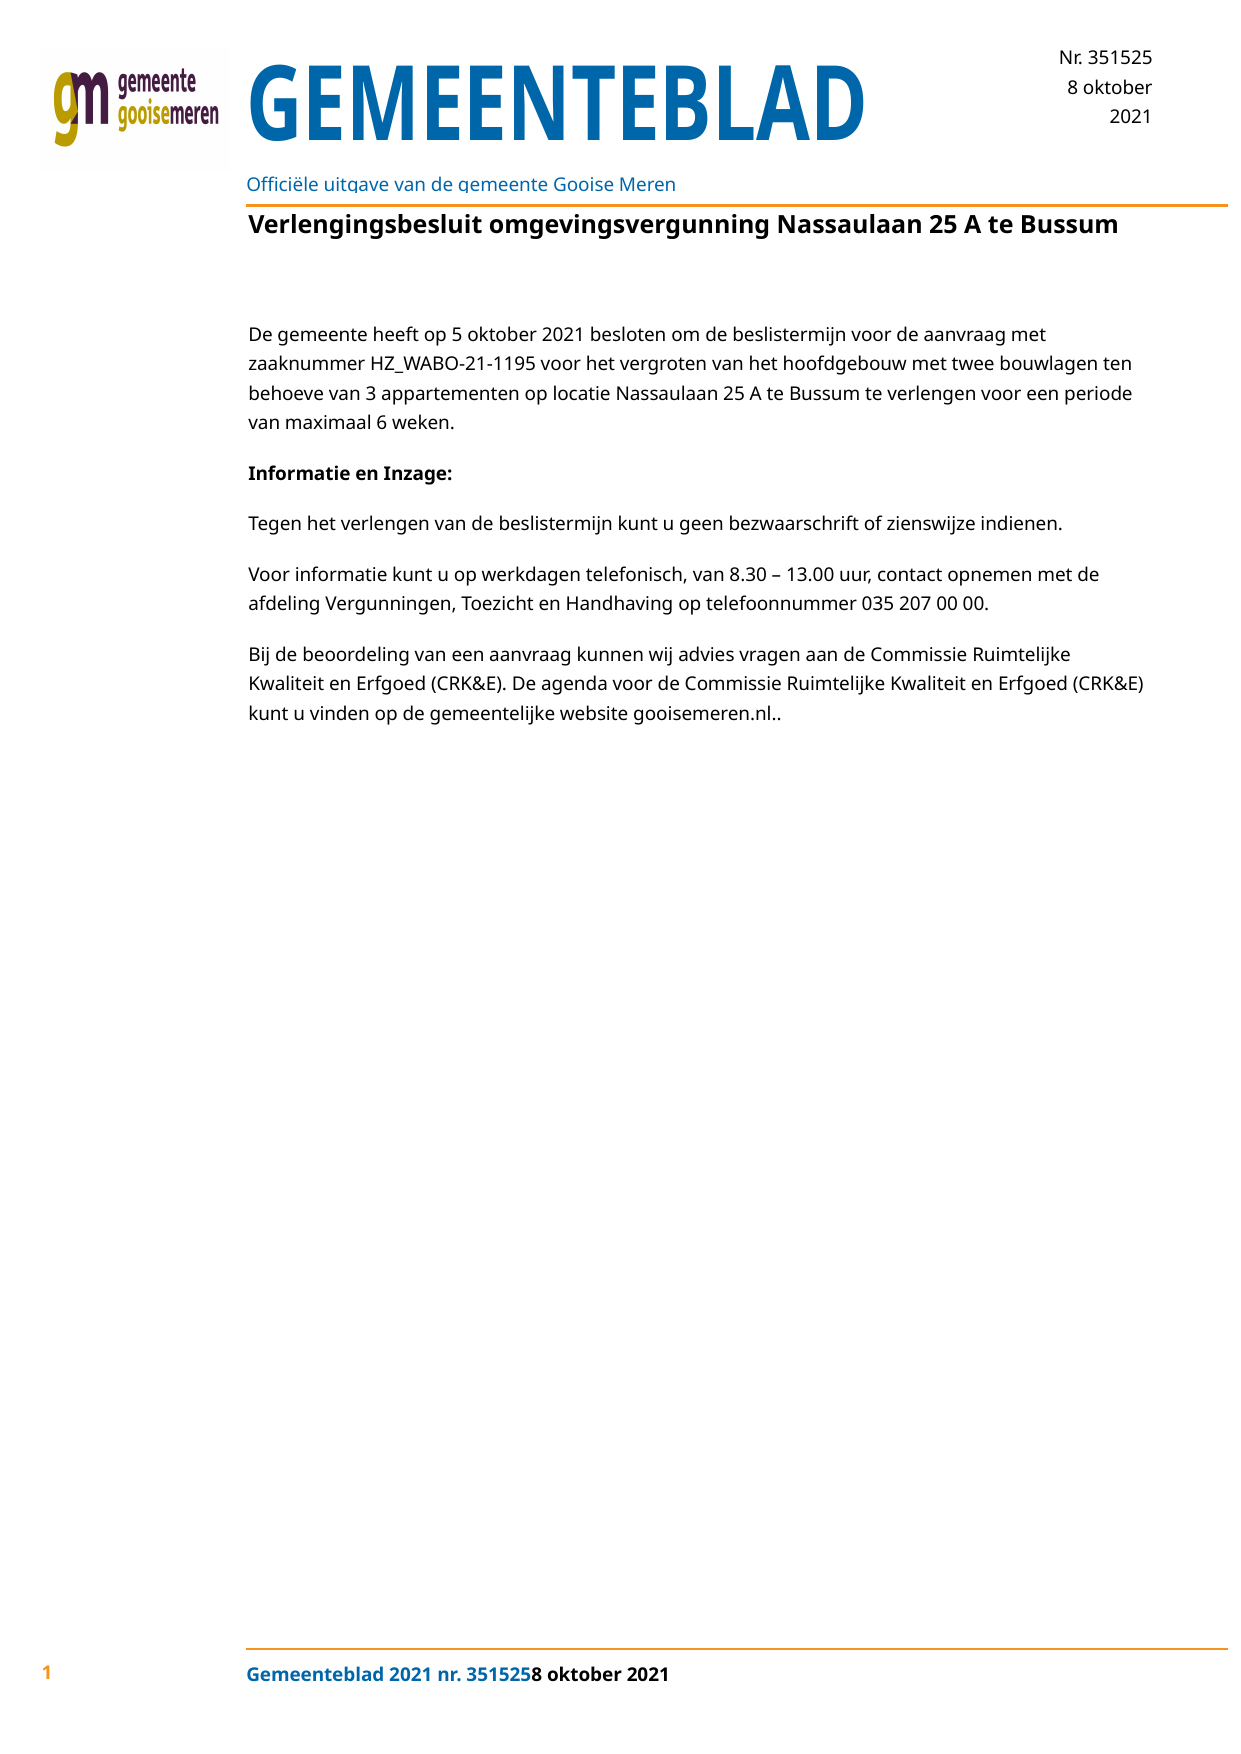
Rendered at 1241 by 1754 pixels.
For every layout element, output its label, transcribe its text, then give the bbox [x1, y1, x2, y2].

text Informatie en Inzage: [248, 460, 1152, 486]
text Verlengingsbesluit omgevingsvergunning Nassaulaan 25 A te Bussum [248, 207, 1152, 241]
text Voor informatie kunt u op werkdagen telefonisch, van 8.30 – 13.00 uur, contact opnemen met de afdeling Vergunningen, Toezicht en Handhaving op telefoonnummer 035 207 00 00. [248, 561, 1152, 616]
text De gemeente heeft op 5 oktober 2021 besloten om de beslistermijn voor de aanvraag met zaaknummer HZ_WABO-21-1195 voor het vergroten van het hoofdgebouw met twee bouwlagen ten behoeve van 3 appartementen op locatie Nassaulaan 25 A te Bussum te verlengen voor een periode van maximaal 6 weken. [248, 321, 1152, 435]
text Tegen het verlengen van de beslistermijn kunt u geen bezwaarschrift of zienswijze indienen. [248, 510, 1152, 536]
picture [41, 47, 231, 172]
text Bij de beoordeling van een aanvraag kunnen wij advies vragen aan de Commissie Ruimtelijke Kwaliteit en Erfgoed (CRK&E). De agenda voor de Commissie Ruimtelijke Kwaliteit en Erfgoed (CRK&E) kunt u vinden op de gemeentelijke website gooisemeren.nl.. [248, 641, 1152, 726]
